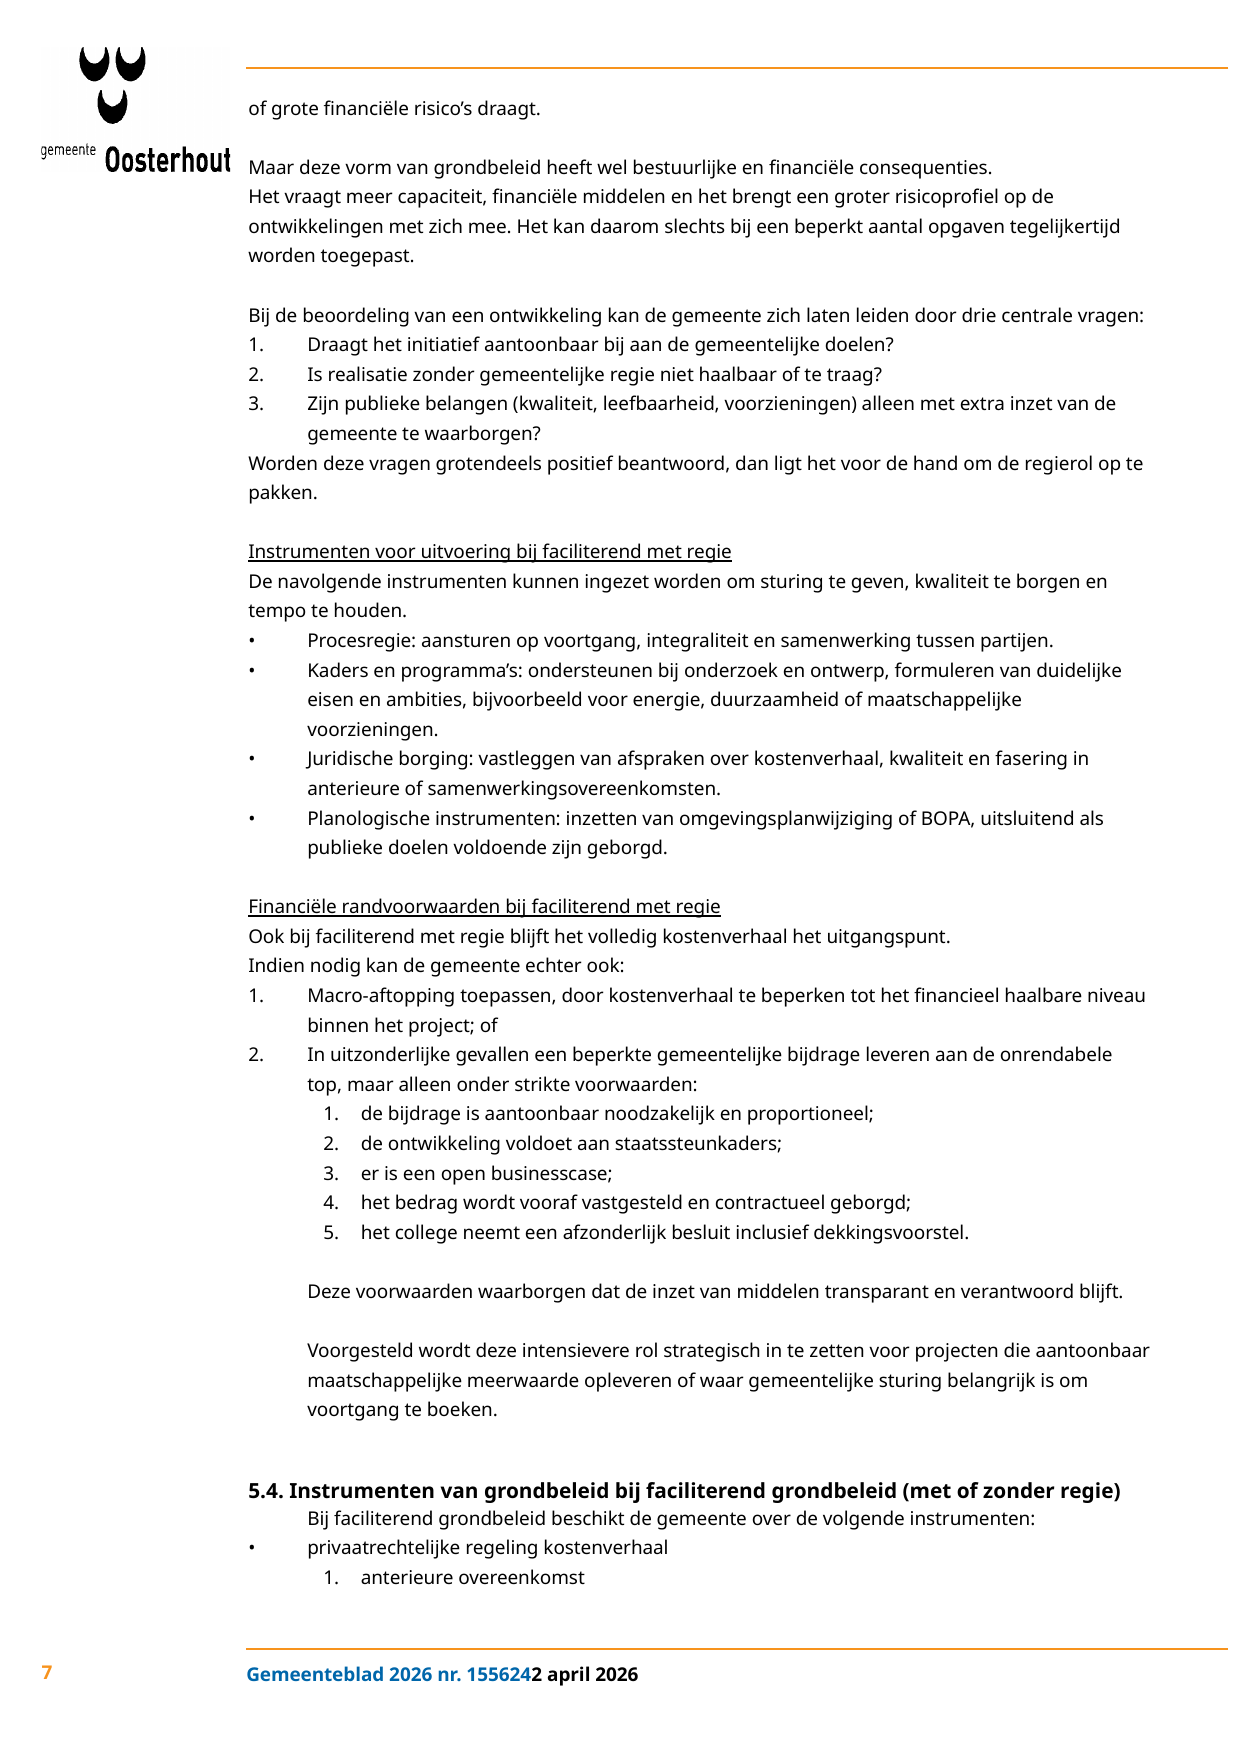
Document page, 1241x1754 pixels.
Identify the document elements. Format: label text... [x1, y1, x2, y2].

text Financiële randvoorwaarden bij faciliterend met regie [248, 893, 1152, 919]
list Kaders en programma’s: ondersteunen bij onderzoek en ontwerp, formuleren van duidelijke eisen en ambities, bijvoorbeeld voor energie, duurzaamheid of maatschappelijke voorzieningen. [248, 657, 1152, 742]
list Draagt het initiatief aantoonbaar bij aan de gemeentelijke doelen? [248, 331, 1152, 357]
list Is realisatie zonder gemeentelijke regie niet haalbaar of te traag? [248, 361, 1152, 387]
text Ook bij faciliterend met regie blijft het volledig kostenverhaal het uitgangspunt. [248, 923, 1152, 949]
list anterieure overeenkomst [323, 1564, 1152, 1590]
list Deze voorwaarden waarborgen dat de inzet van middelen transparant en verantwoord blijft. [248, 1278, 1152, 1304]
list privaatrechtelijke regeling kostenverhaal [248, 1534, 1152, 1560]
text Instrumenten voor uitvoering bij faciliterend met regie [248, 538, 1152, 564]
text Bij de beoordeling van een ontwikkeling kan de gemeente zich laten leiden door drie centrale vragen: [248, 302, 1152, 328]
picture [41, 47, 231, 172]
text 5.4. Instrumenten van grondbeleid bij faciliterend grondbeleid (met of zonder regie) [248, 1476, 1152, 1505]
list de ontwikkeling voldoet aan staatssteunkaders; [323, 1130, 1152, 1156]
list Planologische instrumenten: inzetten van omgevingsplanwijziging of BOPA, uitsluitend als publieke doelen voldoende zijn geborgd. [248, 805, 1152, 860]
text Het vraagt meer capaciteit, financiële middelen en het brengt een groter risicoprofiel op de ontwikkelingen met zich mee. Het kan daarom slechts bij een beperkt aantal opgaven tegelijkertijd worden toegepast. [248, 183, 1152, 268]
list de bijdrage is aantoonbaar noodzakelijk en proportioneel; [323, 1101, 1152, 1126]
list het college neemt een afzonderlijk besluit inclusief dekkingsvoorstel. [323, 1219, 1152, 1245]
list Macro-aftopping toepassen, door kostenverhaal te beperken tot het financieel haalbare niveau binnen het project; of [248, 982, 1152, 1038]
text Indien nodig kan de gemeente echter ook: [248, 953, 1152, 978]
text Maar deze vorm van grondbeleid heeft wel bestuurlijke en financiële consequenties. [248, 154, 1152, 180]
list er is een open businesscase; [323, 1160, 1152, 1186]
list Voorgesteld wordt deze intensievere rol strategisch in te zetten voor projecten die aantoonbaar maatschappelijke meerwaarde opleveren of waar gemeentelijke sturing belangrijk is om voortgang te boeken. [248, 1337, 1152, 1422]
list het bedrag wordt vooraf vastgesteld en contractueel geborgd; [323, 1189, 1152, 1215]
list Zijn publieke belangen (kwaliteit, leefbaarheid, voorzieningen) alleen met extra inzet van de gemeente te waarborgen? [248, 391, 1152, 446]
text Worden deze vragen grotendeels positief beantwoord, dan ligt het voor de hand om de regierol op te pakken. [248, 450, 1152, 505]
text of grote financiële risico’s draagt. [248, 95, 1152, 121]
list Procesregie: aansturen op voortgang, integraliteit en samenwerking tussen partijen. [248, 627, 1152, 653]
text De navolgende instrumenten kunnen ingezet worden om sturing te geven, kwaliteit te borgen en tempo te houden. [248, 568, 1152, 623]
list Juridische borging: vastleggen van afspraken over kostenverhaal, kwaliteit en fasering in anterieure of samenwerkingsovereenkomsten. [248, 746, 1152, 801]
list In uitzonderlijke gevallen een beperkte gemeentelijke bijdrage leveren aan de onrendabele top, maar alleen onder strikte voorwaarden: [248, 1041, 1152, 1097]
list Bij faciliterend grondbeleid beschikt de gemeente over de volgende instrumenten: [248, 1505, 1152, 1531]
